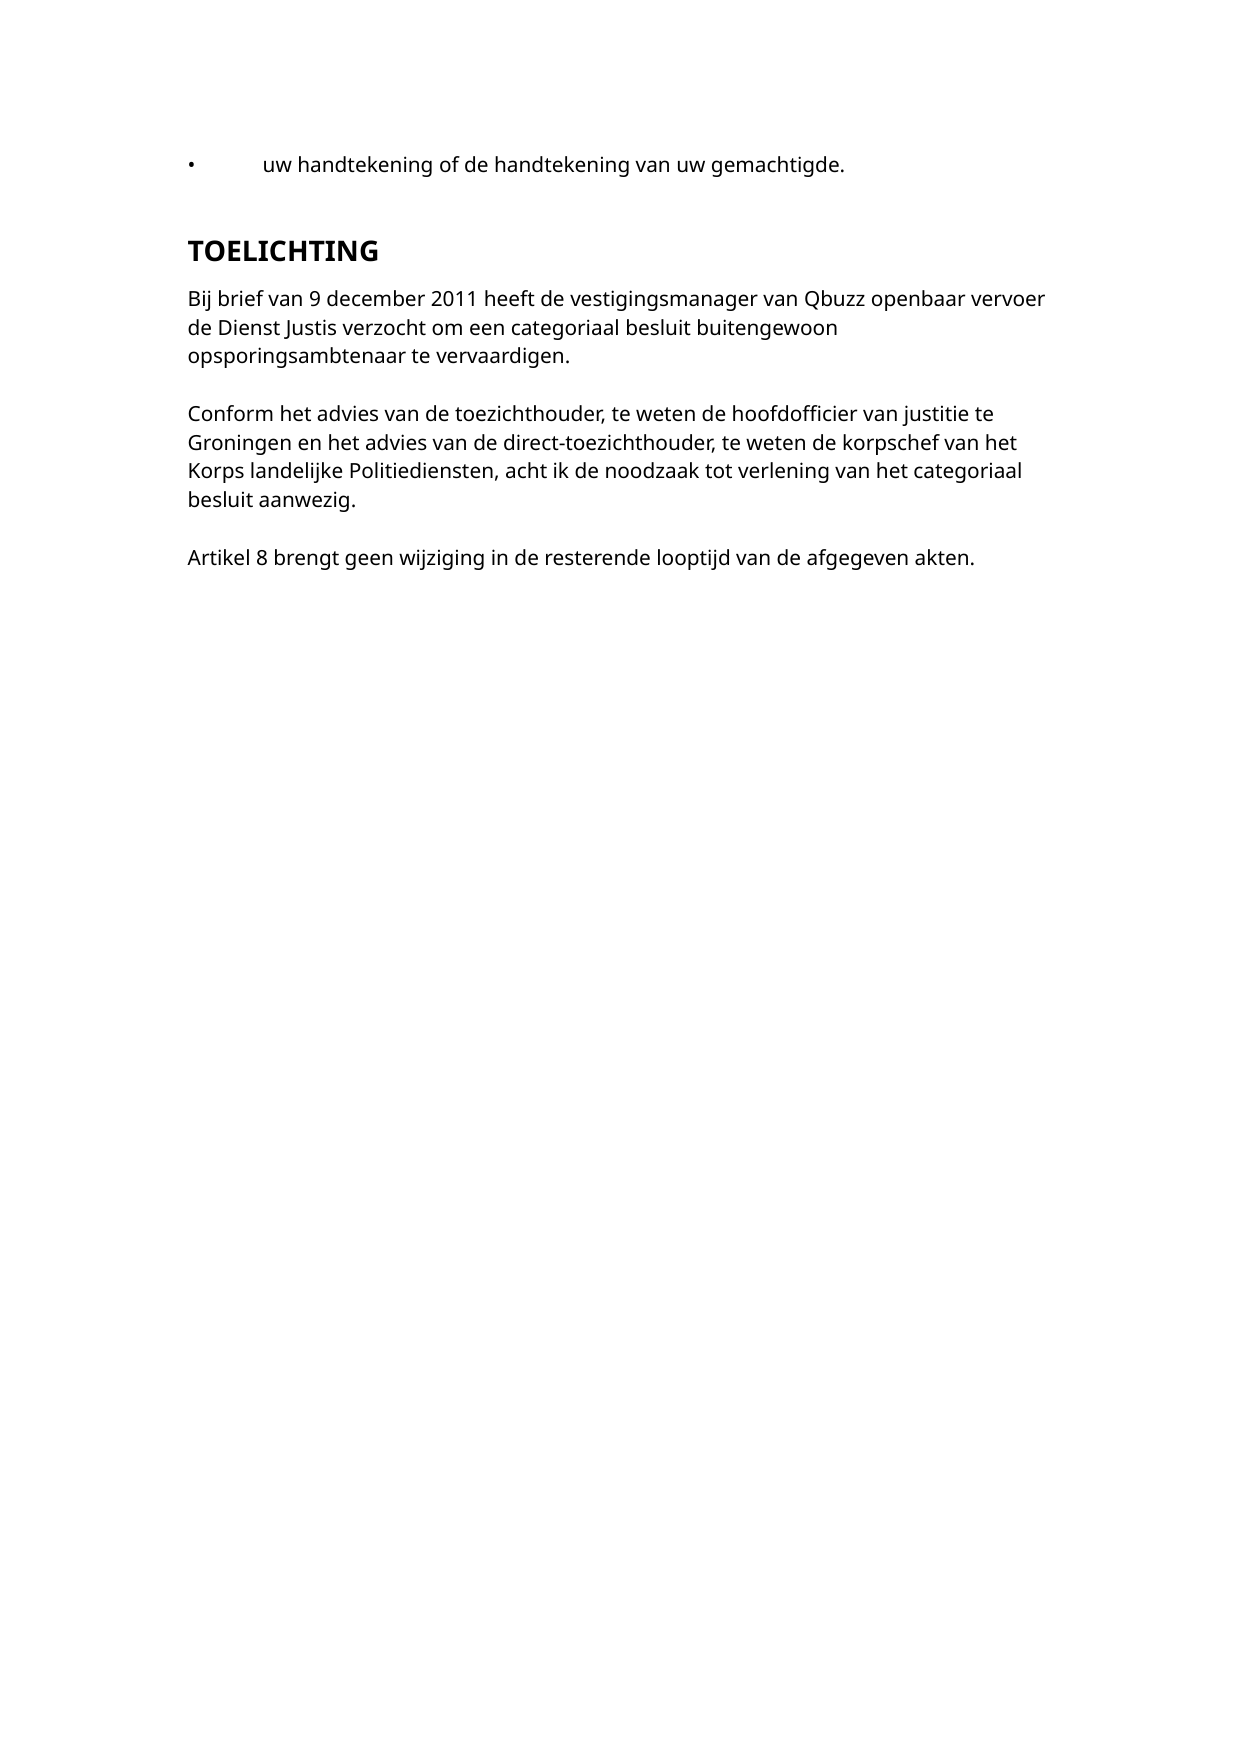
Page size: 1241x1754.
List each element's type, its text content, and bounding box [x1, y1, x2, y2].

text Artikel 8 brengt geen wijziging in de resterende looptijd van de afgegeven akten. [187, 543, 1053, 571]
text Bij brief van 9 december 2011 heeft de vestigingsmanager van Qbuzz openbaar vervoer de Dienst Justis verzocht om een categoriaal besluit buitengewoon opsporingsambtenaar te vervaardigen. [187, 284, 1053, 370]
text Conform het advies van de toezichthouder, te weten de hoofdofficier van justitie te Groningen en het advies van de direct-toezichthouder, te weten de korpschef van het Korps landelijke Politiediensten, acht ik de noodzaak tot verlening van het categoriaal besluit aanwezig. [187, 399, 1053, 513]
subtitle TOELICHTING [187, 231, 1053, 269]
list uw handtekening of de handtekening van uw gemachtigde. [187, 150, 1053, 178]
